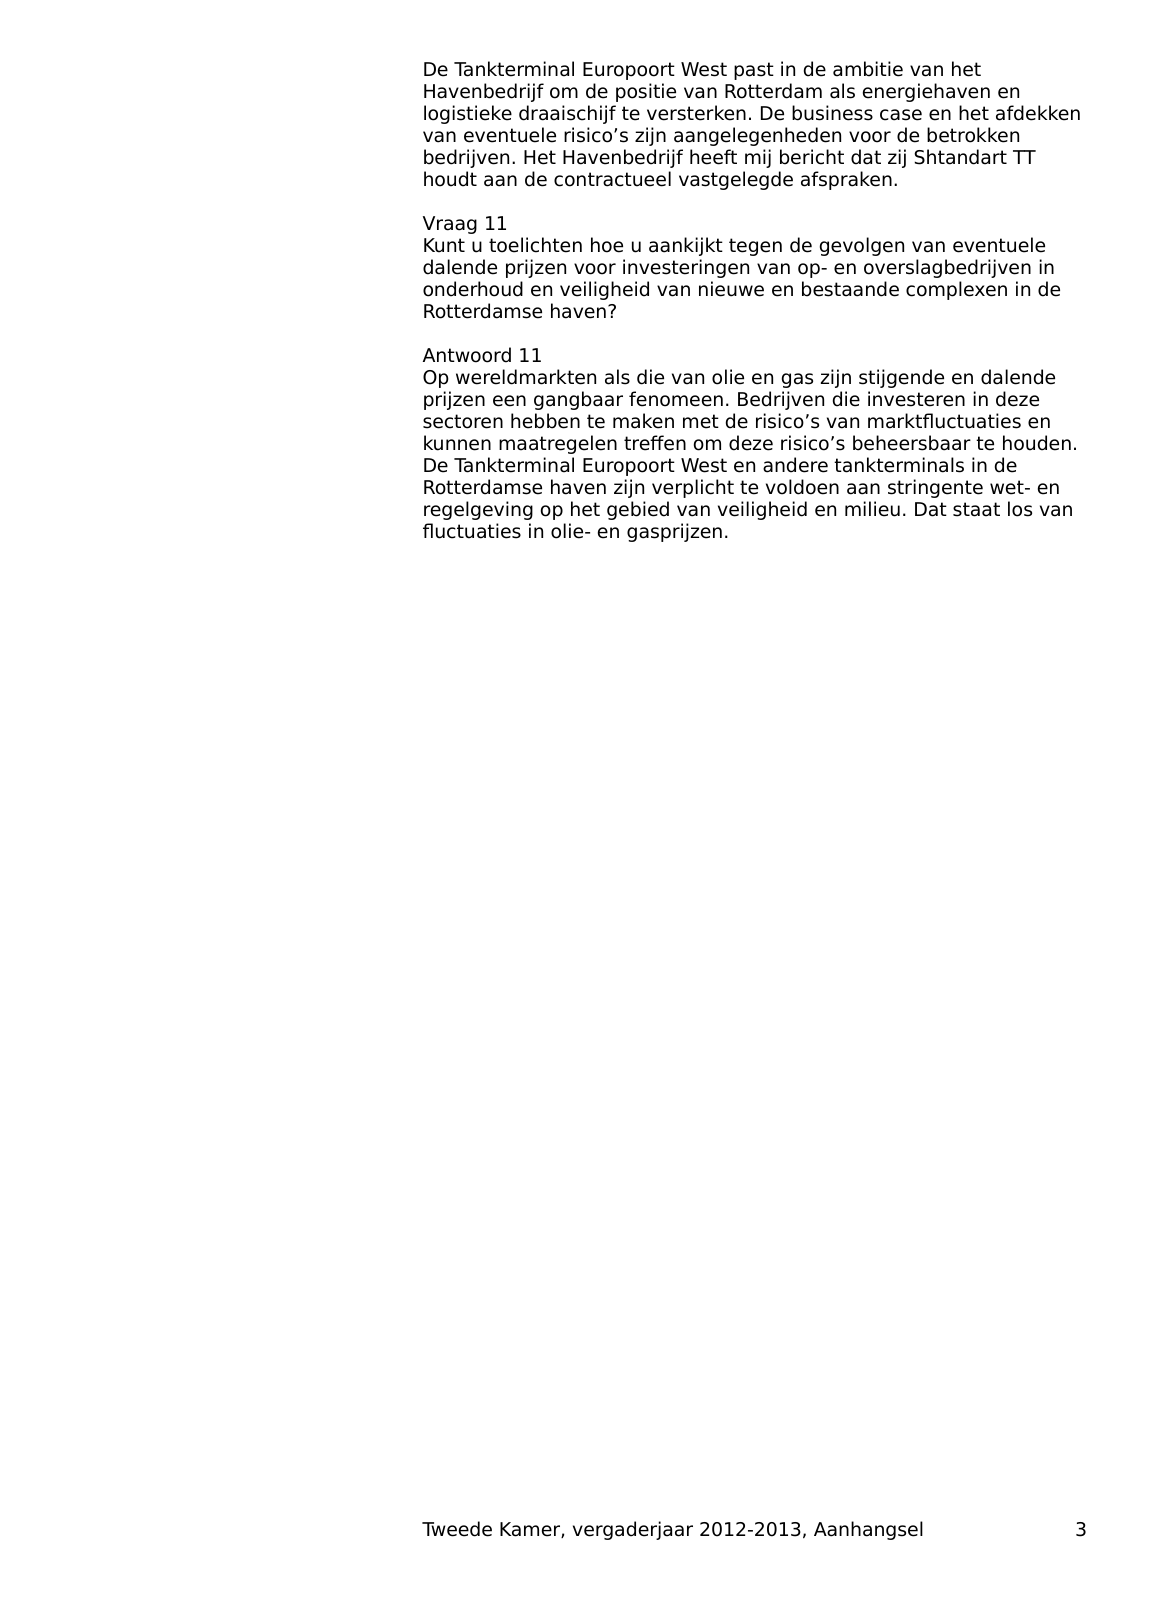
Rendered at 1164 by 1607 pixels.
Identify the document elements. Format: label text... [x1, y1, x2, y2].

text De Tankterminal Europoort West past in de ambitie van het Havenbedrijf om de positie van Rotterdam als energiehaven en logistieke draaischijf te versterken. De business case en het afdekken van eventuele risico’s zijn aangelegenheden voor de betrokken bedrijven. Het Havenbedrijf heeft mij bericht dat zij Shtandart TT houdt aan de contractueel vastgelegde afspraken. [422, 59, 1087, 191]
text Antwoord 11 [422, 345, 1087, 367]
text Vraag 11 [422, 213, 1087, 235]
text Op wereldmarkten als die van olie en gas zijn stijgende en dalende prijzen een gangbaar fenomeen. Bedrijven die investeren in deze sectoren hebben te maken met de risico’s van marktfluctuaties en kunnen maatregelen treffen om deze risico’s beheersbaar te houden. [422, 367, 1087, 455]
text De Tankterminal Europoort West en andere tankterminals in de Rotterdamse haven zijn verplicht te voldoen aan stringente wet- en regelgeving op het gebied van veiligheid en milieu. Dat staat los van fluctuaties in olie- en gasprijzen. [422, 455, 1087, 543]
text Kunt u toelichten hoe u aankijkt tegen de gevolgen van eventuele dalende prijzen voor investeringen van op- en overslagbedrijven in onderhoud en veiligheid van nieuwe en bestaande complexen in de Rotterdamse haven? [422, 235, 1087, 323]
